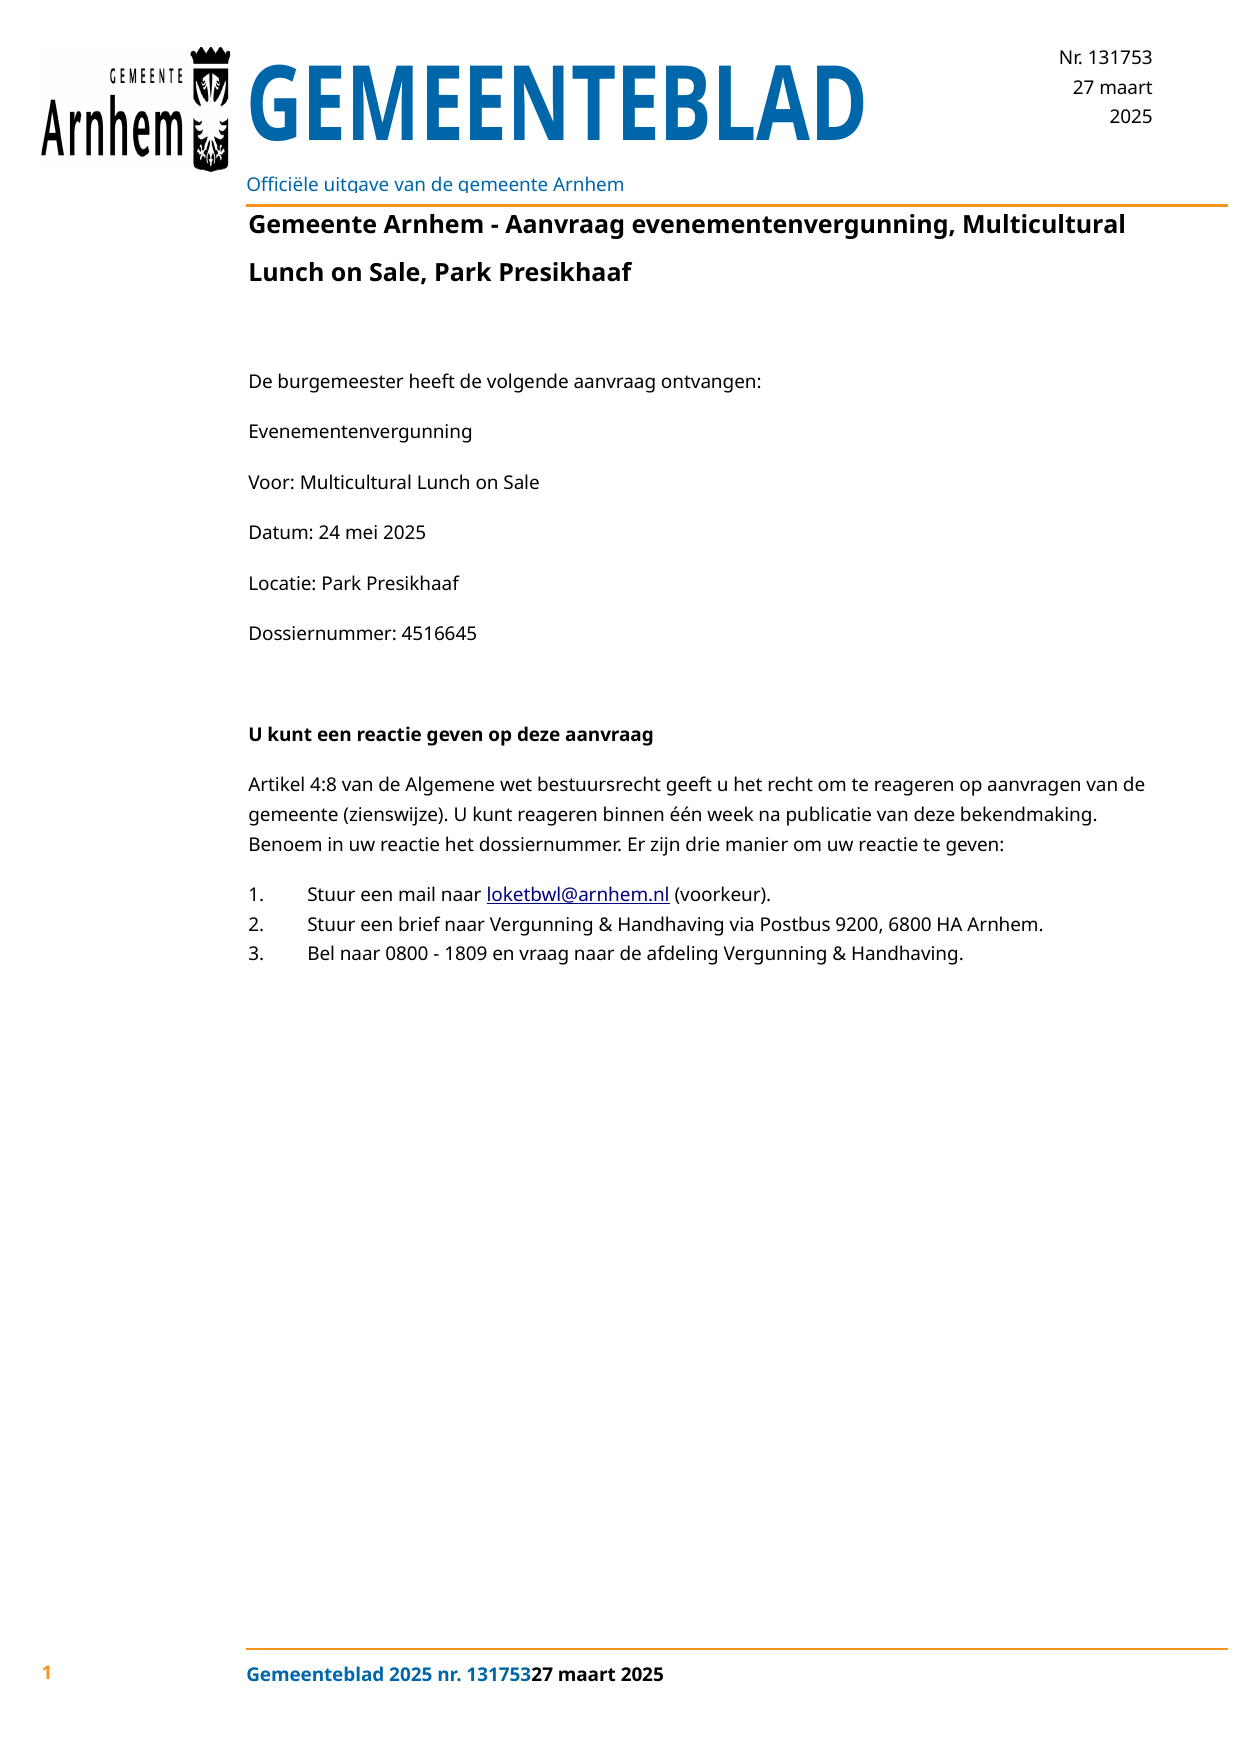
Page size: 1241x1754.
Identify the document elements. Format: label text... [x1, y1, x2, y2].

text Artikel 4:8 van de Algemene wet bestuursrecht geeft u het recht om te reageren op aanvragen van de gemeente (zienswijze). U kunt reageren binnen één week na publicatie van deze bekendmaking. Benoem in uw reactie het dossiernummer. Er zijn drie manier om uw reactie te geven: [248, 772, 1152, 857]
text Gemeente Arnhem - Aanvraag evenementenvergunning, Multicultural Lunch on Sale, Park Presikhaaf [248, 207, 1152, 288]
text Datum: 24 mei 2025 [248, 519, 1152, 545]
text U kunt een reactie geven op deze aanvraag [248, 721, 1152, 747]
list Bel naar 0800 - 1809 en vraag naar de afdeling Vergunning & Handhaving. [248, 940, 1152, 966]
text Evenementenvergunning [248, 419, 1152, 444]
text De burgemeester heeft de volgende aanvraag ontvangen: [248, 368, 1152, 394]
list Stuur een brief naar Vergunning & Handhaving via Postbus 9200, 6800 HA Arnhem. [248, 911, 1152, 937]
picture [41, 47, 231, 172]
list Stuur een mail naar loketbwl@arnhem.nl (voorkeur). [248, 881, 1152, 907]
text Voor: Multicultural Lunch on Sale [248, 469, 1152, 495]
text Dossiernummer: 4516645 [248, 620, 1152, 646]
text Locatie: Park Presikhaaf [248, 570, 1152, 596]
